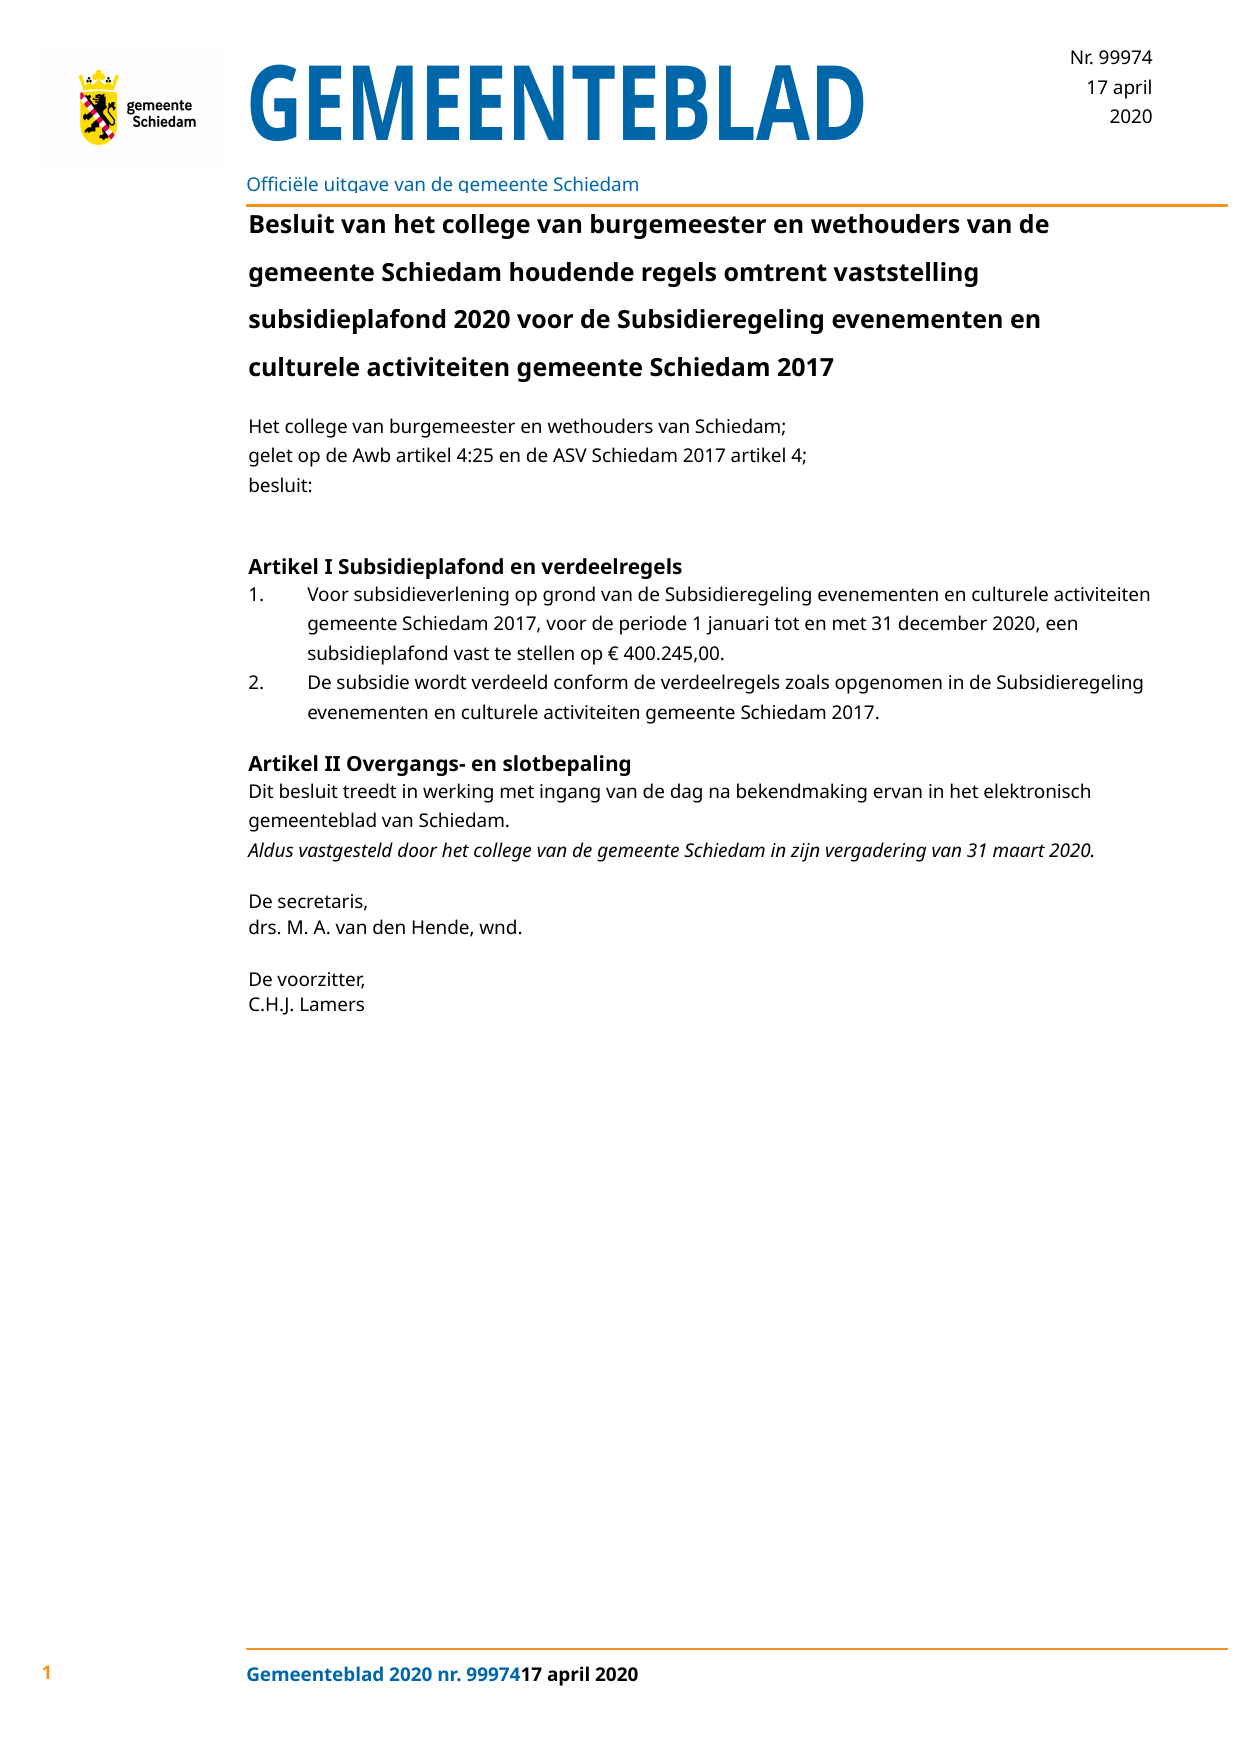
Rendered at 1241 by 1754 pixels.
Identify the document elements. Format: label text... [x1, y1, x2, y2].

text Artikel II Overgangs- en slotbepaling [248, 749, 1152, 778]
text drs. M. A. van den Hende, wnd. [248, 914, 1152, 940]
text gelet op de Awb artikel 4:25 en de ASV Schiedam 2017 artikel 4; [248, 443, 1152, 468]
text besluit: [248, 472, 1152, 498]
list De subsidie wordt verdeeld conform de verdeelregels zoals opgenomen in de Subsidieregeling evenementen en culturele activiteiten gemeente Schiedam 2017. [248, 669, 1152, 725]
text Aldus vastgesteld door het college van de gemeente Schiedam in zijn vergadering van 31 maart 2020. [248, 837, 1152, 863]
text Het college van burgemeester en wethouders van Schiedam; [248, 413, 1152, 439]
text Besluit van het college van burgemeester en wethouders van de gemeente Schiedam houdende regels omtrent vaststelling subsidieplafond 2020 voor de Subsidieregeling evenementen en culturele activiteiten gemeente Schiedam 2017 [248, 207, 1152, 384]
picture [41, 47, 231, 172]
text C.H.J. Lamers [248, 991, 1152, 1017]
text De voorzitter, [248, 966, 1152, 991]
text De secretaris, [248, 888, 1152, 914]
list Voor subsidieverlening op grond van de Subsidieregeling evenementen en culturele activiteiten gemeente Schiedam 2017, voor de periode 1 januari tot en met 31 december 2020, een subsidieplafond vast te stellen op € 400.245,00. [248, 581, 1152, 666]
text Artikel I Subsidieplafond en verdeelregels [248, 552, 1152, 581]
text Dit besluit treedt in werking met ingang van de dag na bekendmaking ervan in het elektronisch gemeenteblad van Schiedam. [248, 778, 1152, 833]
